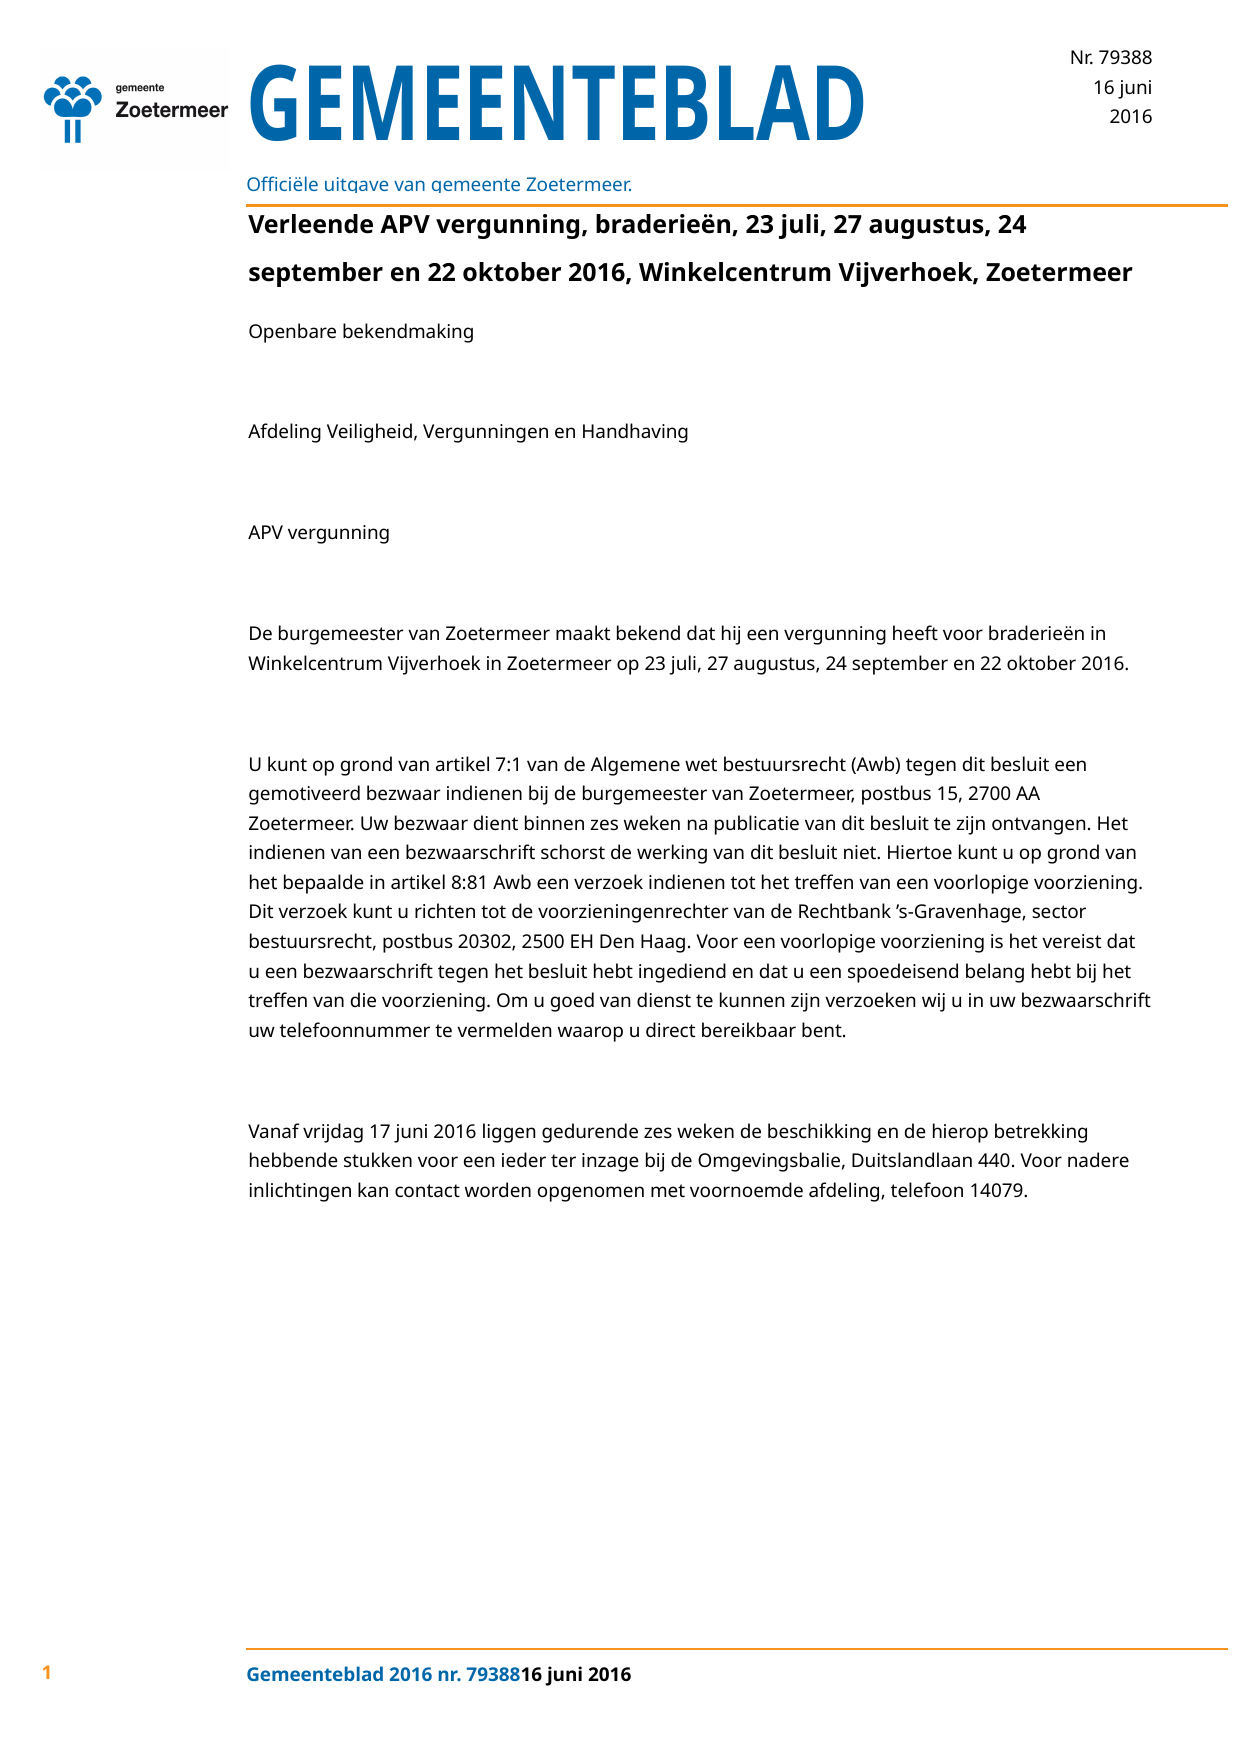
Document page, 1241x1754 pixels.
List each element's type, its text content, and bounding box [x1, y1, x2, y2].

text APV vergunning [248, 519, 1152, 545]
text Afdeling Veiligheid, Vergunningen en Handhaving [248, 419, 1152, 444]
text De burgemeester van Zoetermeer maakt bekend dat hij een vergunning heeft voor braderieën in Winkelcentrum Vijverhoek in Zoetermeer op 23 juli, 27 augustus, 24 september en 22 oktober 2016. [248, 620, 1152, 676]
text Openbare bekendmaking [248, 318, 1152, 344]
picture [41, 47, 231, 172]
text Vanaf vrijdag 17 juni 2016 liggen gedurende zes weken de beschikking en de hierop betrekking hebbende stukken voor een ieder ter inzage bij de Omgevingsbalie, Duitslandlaan 440. Voor nadere inlichtingen kan contact worden opgenomen met voornoemde afdeling, telefoon 14079. [248, 1118, 1152, 1203]
text U kunt op grond van artikel 7:1 van de Algemene wet bestuursrecht (Awb) tegen dit besluit een gemotiveerd bezwaar indienen bij de burgemeester van Zoetermeer, postbus 15, 2700 AA Zoetermeer. Uw bezwaar dient binnen zes weken na publicatie van dit besluit te zijn ontvangen. Het indienen van een bezwaarschrift schorst de werking van dit besluit niet. Hiertoe kunt u op grond van het bepaalde in artikel 8:81 Awb een verzoek indienen tot het treffen van een voorlopige voorziening. Dit verzoek kunt u richten tot de voorzieningenrechter van de Rechtbank ’s-Gravenhage, sector bestuursrecht, postbus 20302, 2500 EH Den Haag. Voor een voorlopige voorziening is het vereist dat u een bezwaarschrift tegen het besluit hebt ingediend en dat u een spoedeisend belang hebt bij het treffen van die voorziening. Om u goed van dienst te kunnen zijn verzoeken wij u in uw bezwaarschrift uw telefoonnummer te vermelden waarop u direct bereikbaar bent. [248, 751, 1152, 1043]
text Verleende APV vergunning, braderieën, 23 juli, 27 augustus, 24 september en 22 oktober 2016, Winkelcentrum Vijverhoek, Zoetermeer [248, 207, 1152, 288]
